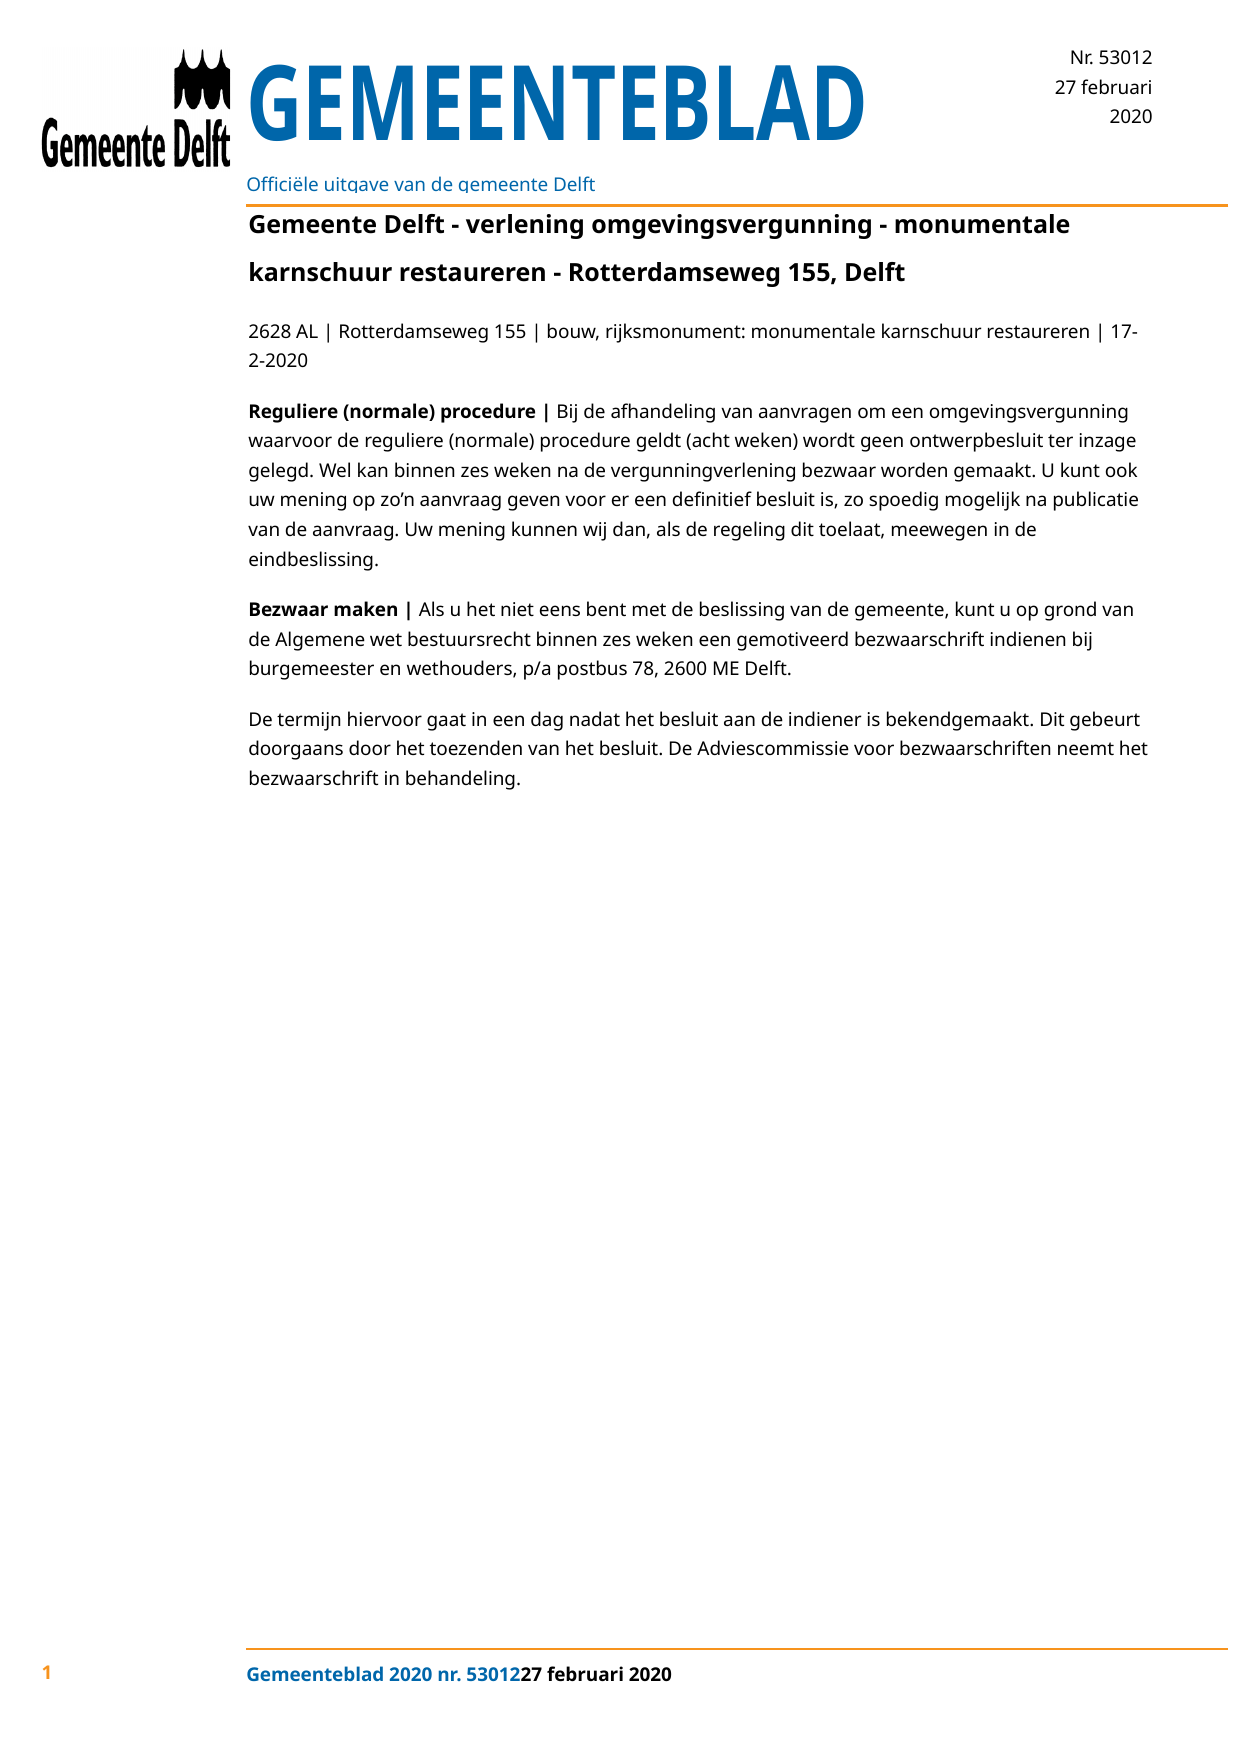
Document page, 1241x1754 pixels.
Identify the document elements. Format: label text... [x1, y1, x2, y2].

text Bezwaar maken | Als u het niet eens bent met de beslissing van de gemeente, kunt u op grond van de Algemene wet bestuursrecht binnen zes weken een gemotiveerd bezwaarschrift indienen bij burgemeester en wethouders, p/a postbus 78, 2600 ME Delft. [248, 596, 1152, 681]
picture [41, 47, 231, 172]
text De termijn hiervoor gaat in een dag nadat het besluit aan de indiener is bekendgemaakt. Dit gebeurt doorgaans door het toezenden van het besluit. De Adviescommissie voor bezwaarschriften neemt het bezwaarschrift in behandeling. [248, 706, 1152, 791]
text Reguliere (normale) procedure | Bij de afhandeling van aanvragen om een omgevingsvergunning waarvoor de reguliere (normale) procedure geldt (acht weken) wordt geen ontwerpbesluit ter inzage gelegd. Wel kan binnen zes weken na de vergunningverlening bezwaar worden gemaakt. U kunt ook uw mening op zo’n aanvraag geven voor er een definitief besluit is, zo spoedig mogelijk na publicatie van de aanvraag. Uw mening kunnen wij dan, als de regeling dit toelaat, meewegen in de eindbeslissing. [248, 398, 1152, 572]
text Gemeente Delft - verlening omgevingsvergunning - monumentale karnschuur restaureren - Rotterdamseweg 155, Delft [248, 207, 1152, 288]
text 2628 AL | Rotterdamseweg 155 | bouw, rijksmonument: monumentale karnschuur restaureren | 17-2-2020 [248, 318, 1152, 373]
